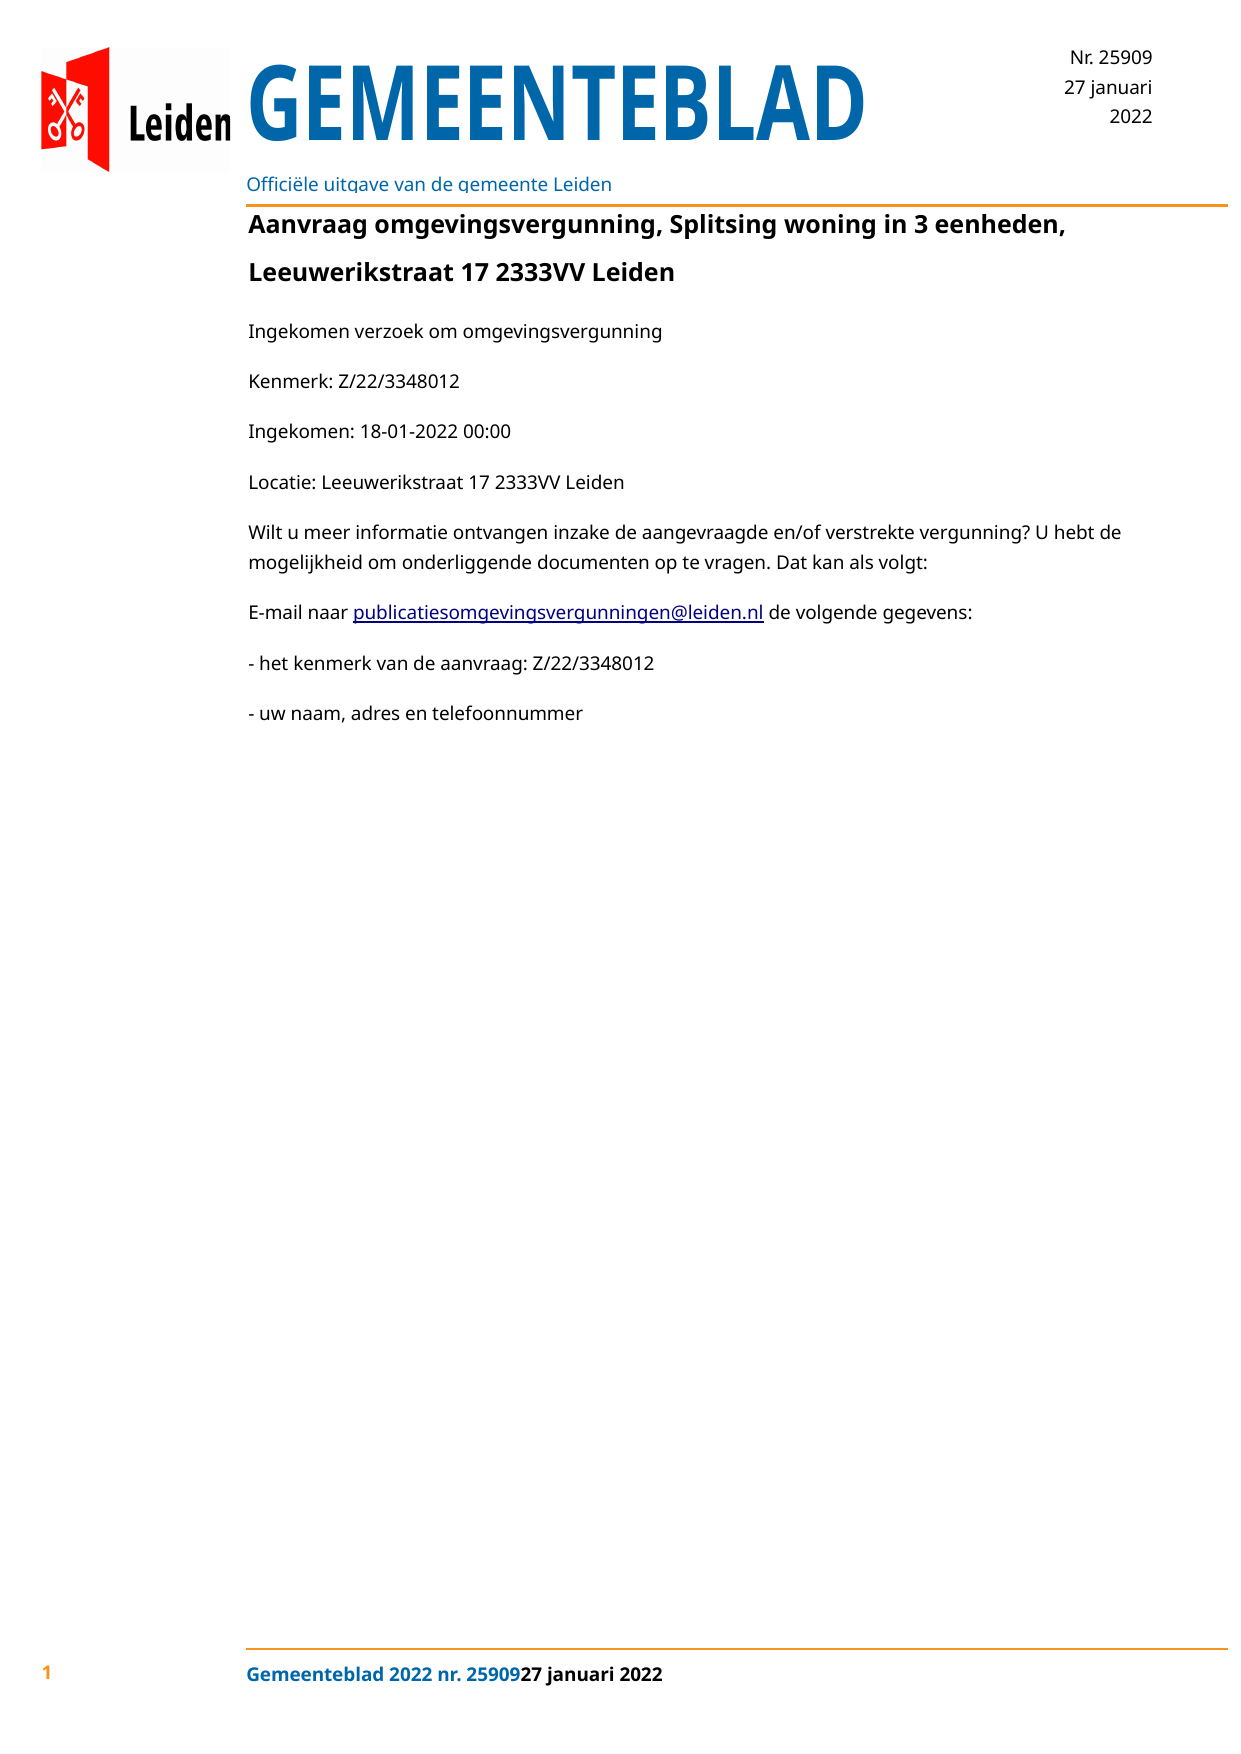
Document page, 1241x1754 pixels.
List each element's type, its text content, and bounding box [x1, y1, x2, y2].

text - uw naam, adres en telefoonnummer [248, 700, 1152, 726]
text Aanvraag omgevingsvergunning, Splitsing woning in 3 eenheden, Leeuwerikstraat 17 2333VV Leiden [248, 207, 1152, 288]
text Ingekomen verzoek om omgevingsvergunning [248, 318, 1152, 344]
text Wilt u meer informatie ontvangen inzake de aangevraagde en/of verstrekte vergunning? U hebt de mogelijkheid om onderliggende documenten op te vragen. Dat kan als volgt: [248, 519, 1152, 575]
picture [41, 47, 231, 172]
text E-mail naar publicatiesomgevingsvergunningen@leiden.nl de volgende gegevens: [248, 599, 1152, 625]
text Kenmerk: Z/22/3348012 [248, 368, 1152, 394]
text Locatie: Leeuwerikstraat 17 2333VV Leiden [248, 469, 1152, 495]
text - het kenmerk van de aanvraag: Z/22/3348012 [248, 650, 1152, 676]
text Ingekomen: 18-01-2022 00:00 [248, 419, 1152, 444]
